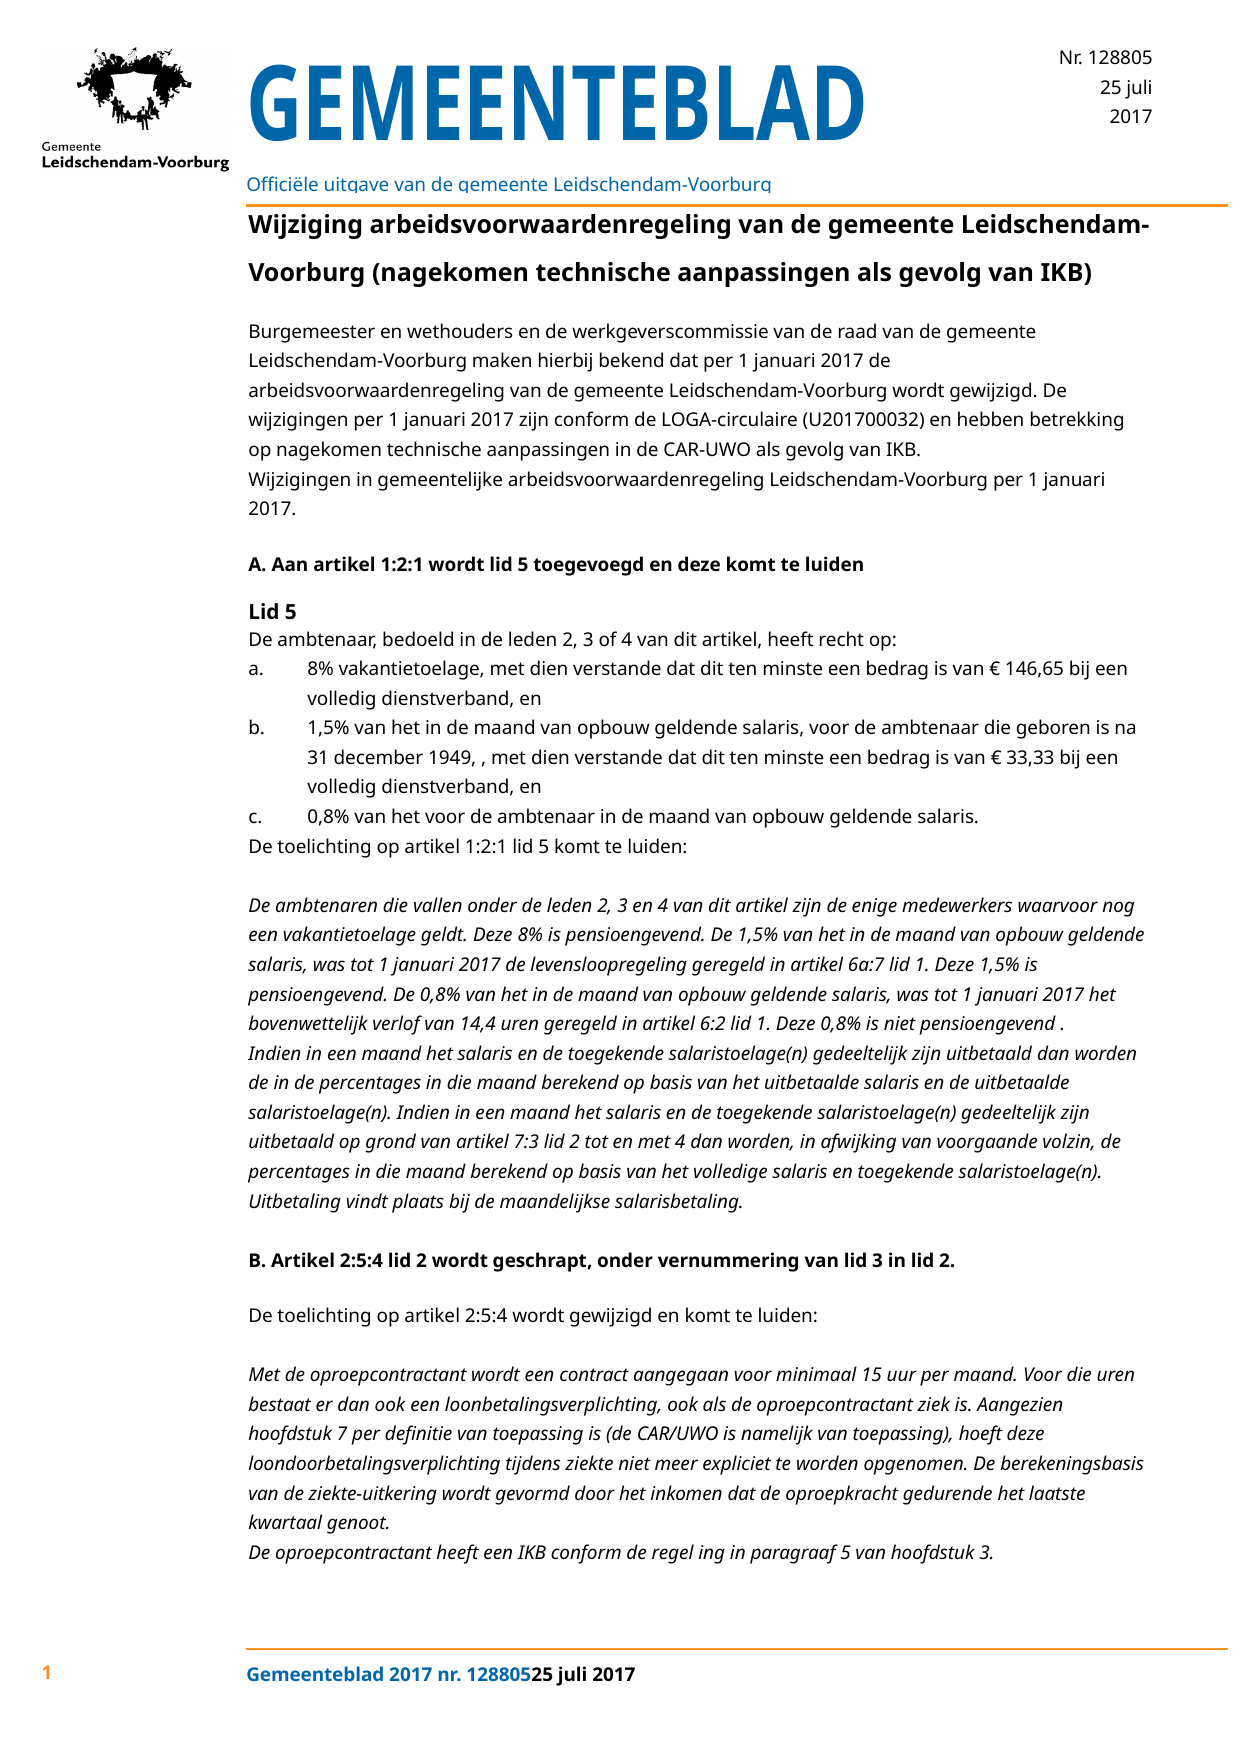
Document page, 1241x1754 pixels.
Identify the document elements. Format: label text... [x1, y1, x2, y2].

text Lid 5 [248, 597, 1152, 626]
text Burgemeester en wethouders en de werkgeverscommissie van de raad van de gemeente Leidschendam-Voorburg maken hierbij bekend dat per 1 januari 2017 de arbeidsvoorwaardenregeling van de gemeente Leidschendam-Voorburg wordt gewijzigd. De wijzigingen per 1 januari 2017 zijn conform de LOGA-circulaire (U201700032) en hebben betrekking op nagekomen technische aanpassingen in de CAR-UWO als gevolg van IKB. [248, 318, 1152, 462]
text De ambtenaren die vallen onder de leden 2, 3 en 4 van dit artikel zijn de enige medewerkers waarvoor nog een vakantietoelage geldt. Deze 8% is pensioengevend. De 1,5% van het in de maand van opbouw geldende salaris, was tot 1 januari 2017 de levensloopregeling geregeld in artikel 6a:7 lid 1. Deze 1,5% is pensioengevend. De 0,8% van het in de maand van opbouw geldende salaris, was tot 1 januari 2017 het bovenwettelijk verlof van 14,4 uren geregeld in artikel 6:2 lid 1. Deze 0,8% is niet pensioengevend . [248, 892, 1152, 1036]
text Wijzigingen in gemeentelijke arbeidsvoorwaardenregeling Leidschendam-Voorburg per 1 januari 2017. [248, 466, 1152, 521]
text De oproepcontractant heeft een IKB conform de regel ing in paragraaf 5 van hoofdstuk 3. [248, 1539, 1152, 1565]
text A. Aan artikel 1:2:1 wordt lid 5 toegevoegd en deze komt te luiden [248, 551, 1152, 576]
text Met de oproepcontractant wordt een contract aangegaan voor minimaal 15 uur per maand. Voor die uren bestaat er dan ook een loonbetalingsverplichting, ook als de oproepcontractant ziek is. Aangezien hoofdstuk 7 per definitie van toepassing is (de CAR/UWO is namelijk van toepassing), hoeft deze loondoorbetalingsverplichting tijdens ziekte niet meer expliciet te worden opgenomen. De berekeningsbasis van de ziekte-uitkering wordt gevormd door het inkomen dat de oproepkracht gedurende het laatste kwartaal genoot. [248, 1361, 1152, 1535]
text Uitbetaling vindt plaats bij de maandelijkse salarisbetaling. [248, 1188, 1152, 1213]
text De toelichting op artikel 1:2:1 lid 5 komt te luiden: [248, 833, 1152, 858]
text Wijziging arbeidsvoorwaardenregeling van de gemeente Leidschendam-Voorburg (nagekomen technische aanpassingen als gevolg van IKB) [248, 207, 1152, 288]
list 0,8% van het voor de ambtenaar in de maand van opbouw geldende salaris. [248, 803, 1152, 829]
list 1,5% van het in de maand van opbouw geldende salaris, voor de ambtenaar die geboren is na 31 december 1949, , met dien verstande dat dit ten minste een bedrag is van € 33,33 bij een volledig dienstverband, en [248, 714, 1152, 799]
text Indien in een maand het salaris en de toegekende salaristoelage(n) gedeeltelijk zijn uitbetaald dan worden de in de percentages in die maand berekend op basis van het uitbetaalde salaris en de uitbetaalde salaristoelage(n). Indien in een maand het salaris en de toegekende salaristoelage(n) gedeeltelijk zijn uitbetaald op grond van artikel 7:3 lid 2 tot en met 4 dan worden, in afwijking van voorgaande volzin, de percentages in die maand berekend op basis van het volledige salaris en toegekende salaristoelage(n). [248, 1040, 1152, 1184]
text De toelichting op artikel 2:5:4 wordt gewijzigd en komt te luiden: [248, 1302, 1152, 1328]
picture [41, 47, 231, 172]
text De ambtenaar, bedoeld in de leden 2, 3 of 4 van dit artikel, heeft recht op: [248, 626, 1152, 651]
text B. Artikel 2:5:4 lid 2 wordt geschrapt, onder vernummering van lid 3 in lid 2. [248, 1247, 1152, 1273]
list 8% vakantietoelage, met dien verstande dat dit ten minste een bedrag is van € 146,65 bij een volledig dienstverband, en [248, 655, 1152, 711]
